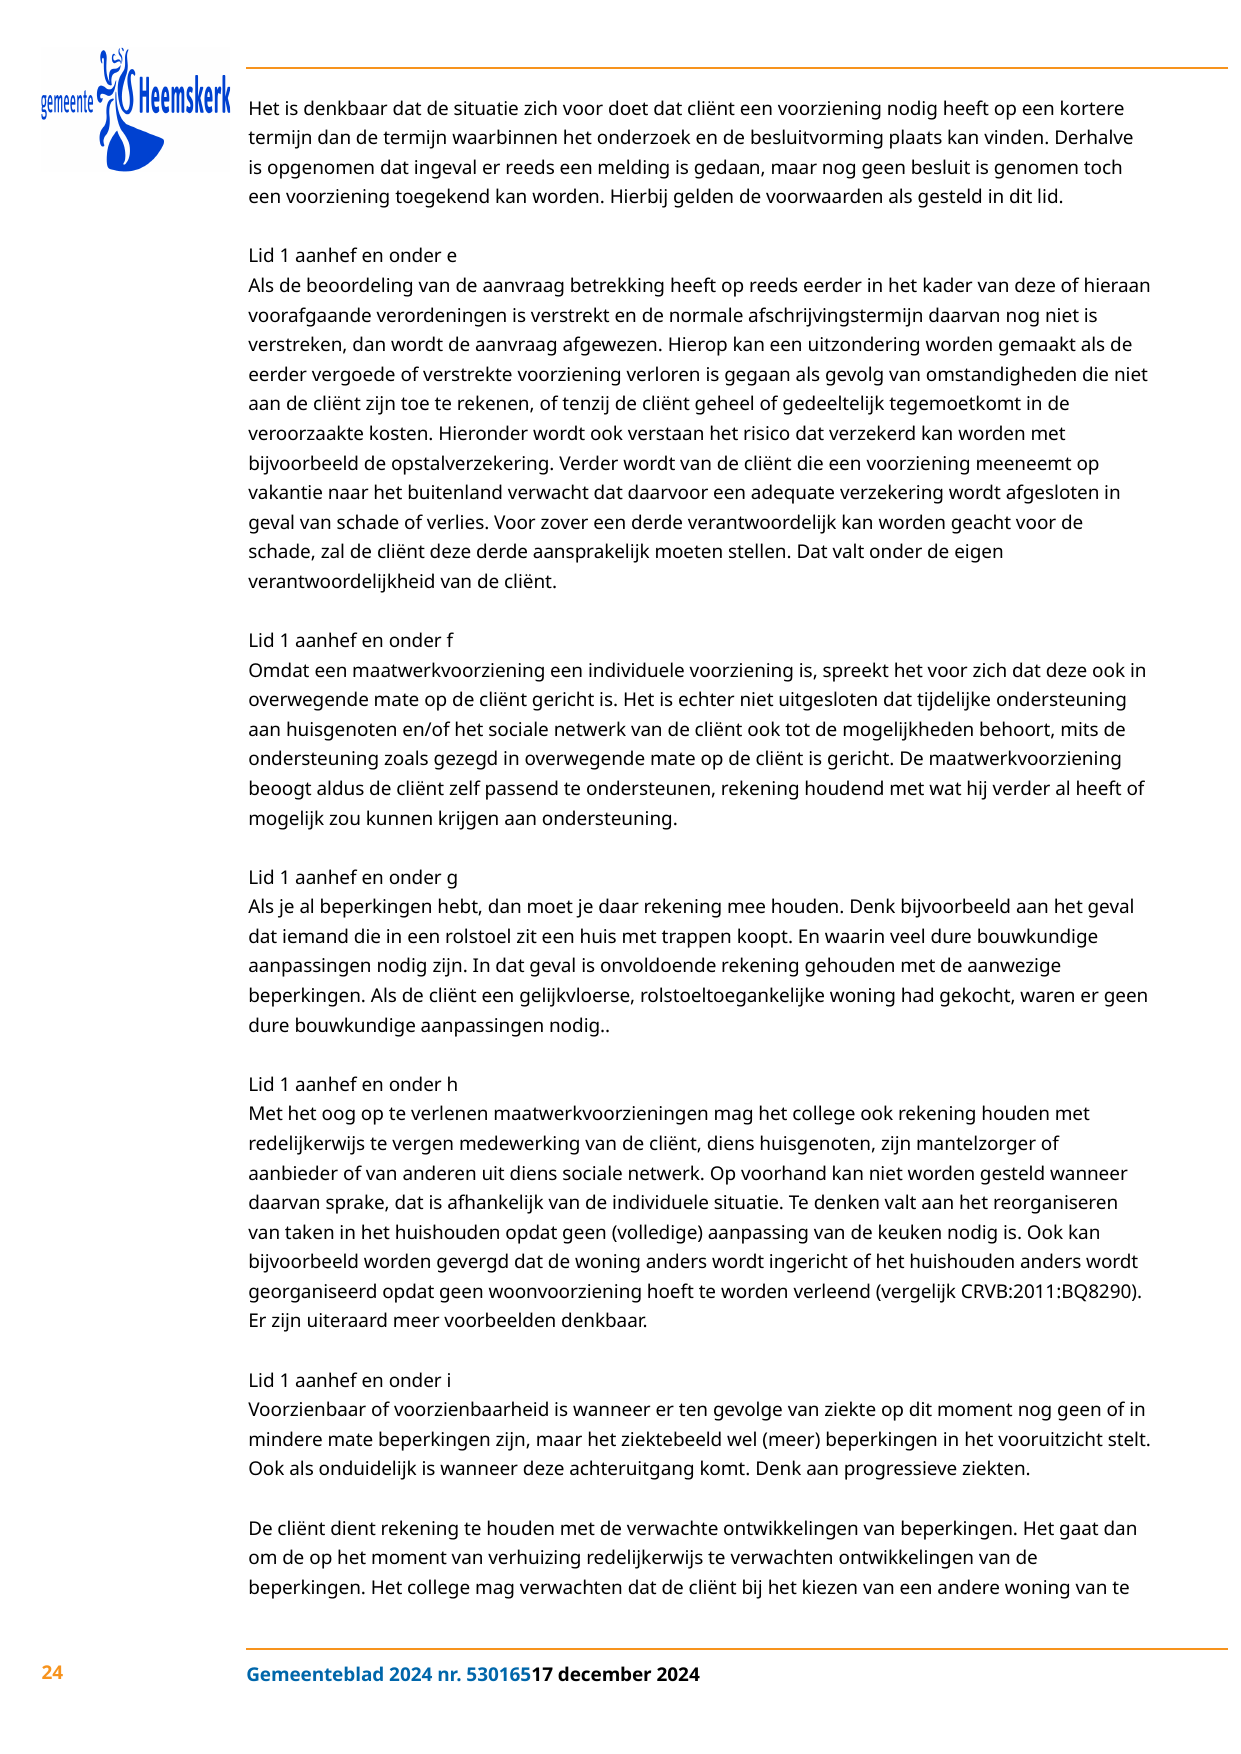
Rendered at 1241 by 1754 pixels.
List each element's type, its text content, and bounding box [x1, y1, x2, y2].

text Als je al beperkingen hebt, dan moet je daar rekening mee houden. Denk bijvoorbeeld aan het geval dat iemand die in een rolstoel zit een huis met trappen koopt. En waarin veel dure bouwkundige aanpassingen nodig zijn. In dat geval is onvoldoende rekening gehouden met de aanwezige beperkingen. Als de cliënt een gelijkvloerse, rolstoeltoegankelijke woning had gekocht, waren er geen dure bouwkundige aanpassingen nodig.. [248, 893, 1152, 1038]
text Lid 1 aanhef en onder e [248, 243, 1152, 268]
text Lid 1 aanhef en onder f [248, 627, 1152, 653]
text Lid 1 aanhef en onder i [248, 1367, 1152, 1393]
text Het is denkbaar dat de situatie zich voor doet dat cliënt een voorziening nodig heeft op een kortere termijn dan de termijn waarbinnen het onderzoek en de besluitvorming plaats kan vinden. Derhalve is opgenomen dat ingeval er reeds een melding is gedaan, maar nog geen besluit is genomen toch een voorziening toegekend kan worden. Hierbij gelden de voorwaarden als gesteld in dit lid. [248, 95, 1152, 209]
text Als de beoordeling van de aanvraag betrekking heeft op reeds eerder in het kader van deze of hieraan voorafgaande verordeningen is verstrekt en de normale afschrijvingstermijn daarvan nog niet is verstreken, dan wordt de aanvraag afgewezen. Hierop kan een uitzondering worden gemaakt als de eerder vergoede of verstrekte voorziening verloren is gegaan als gevolg van omstandigheden die niet aan de cliënt zijn toe te rekenen, of tenzij de cliënt geheel of gedeeltelijk tegemoetkomt in de veroorzaakte kosten. Hieronder wordt ook verstaan het risico dat verzekerd kan worden met bijvoorbeeld de opstalverzekering. Verder wordt van de cliënt die een voorziening meeneemt op vakantie naar het buitenland verwacht dat daarvoor een adequate verzekering wordt afgesloten in geval van schade of verlies. Voor zover een derde verantwoordelijk kan worden geacht voor de schade, zal de cliënt deze derde aansprakelijk moeten stellen. Dat valt onder de eigen verantwoordelijkheid van de cliënt. [248, 272, 1152, 594]
text Lid 1 aanhef en onder g [248, 864, 1152, 890]
text De cliënt dient rekening te houden met de verwachte ontwikkelingen van beperkingen. Het gaat dan om de op het moment van verhuizing redelijkerwijs te verwachten ontwikkelingen van de beperkingen. Het college mag verwachten dat de cliënt bij het kiezen van een andere woning van te [248, 1515, 1152, 1600]
picture [41, 47, 231, 172]
text Met het oog op te verlenen maatwerkvoorzieningen mag het college ook rekening houden met redelijkerwijs te vergen medewerking van de cliënt, diens huisgenoten, zijn mantelzorger of aanbieder of van anderen uit diens sociale netwerk. Op voorhand kan niet worden gesteld wanneer daarvan sprake, dat is afhankelijk van de individuele situatie. Te denken valt aan het reorganiseren van taken in het huishouden opdat geen (volledige) aanpassing van de keuken nodig is. Ook kan bijvoorbeeld worden gevergd dat de woning anders wordt ingericht of het huishouden anders wordt georganiseerd opdat geen woonvoorziening hoeft te worden verleend (vergelijk CRVB:2011:BQ8290). Er zijn uiteraard meer voorbeelden denkbaar. [248, 1101, 1152, 1333]
text Lid 1 aanhef en onder h [248, 1071, 1152, 1097]
text Omdat een maatwerkvoorziening een individuele voorziening is, spreekt het voor zich dat deze ook in overwegende mate op de cliënt gericht is. Het is echter niet uitgesloten dat tijdelijke ondersteuning aan huisgenoten en/of het sociale netwerk van de cliënt ook tot de mogelijkheden behoort, mits de ondersteuning zoals gezegd in overwegende mate op de cliënt is gericht. De maatwerkvoorziening beoogt aldus de cliënt zelf passend te ondersteunen, rekening houdend met wat hij verder al heeft of mogelijk zou kunnen krijgen aan ondersteuning. [248, 657, 1152, 831]
text Voorzienbaar of voorzienbaarheid is wanneer er ten gevolge van ziekte op dit moment nog geen of in mindere mate beperkingen zijn, maar het ziektebeeld wel (meer) beperkingen in het vooruitzicht stelt. Ook als onduidelijk is wanneer deze achteruitgang komt. Denk aan progressieve ziekten. [248, 1396, 1152, 1481]
